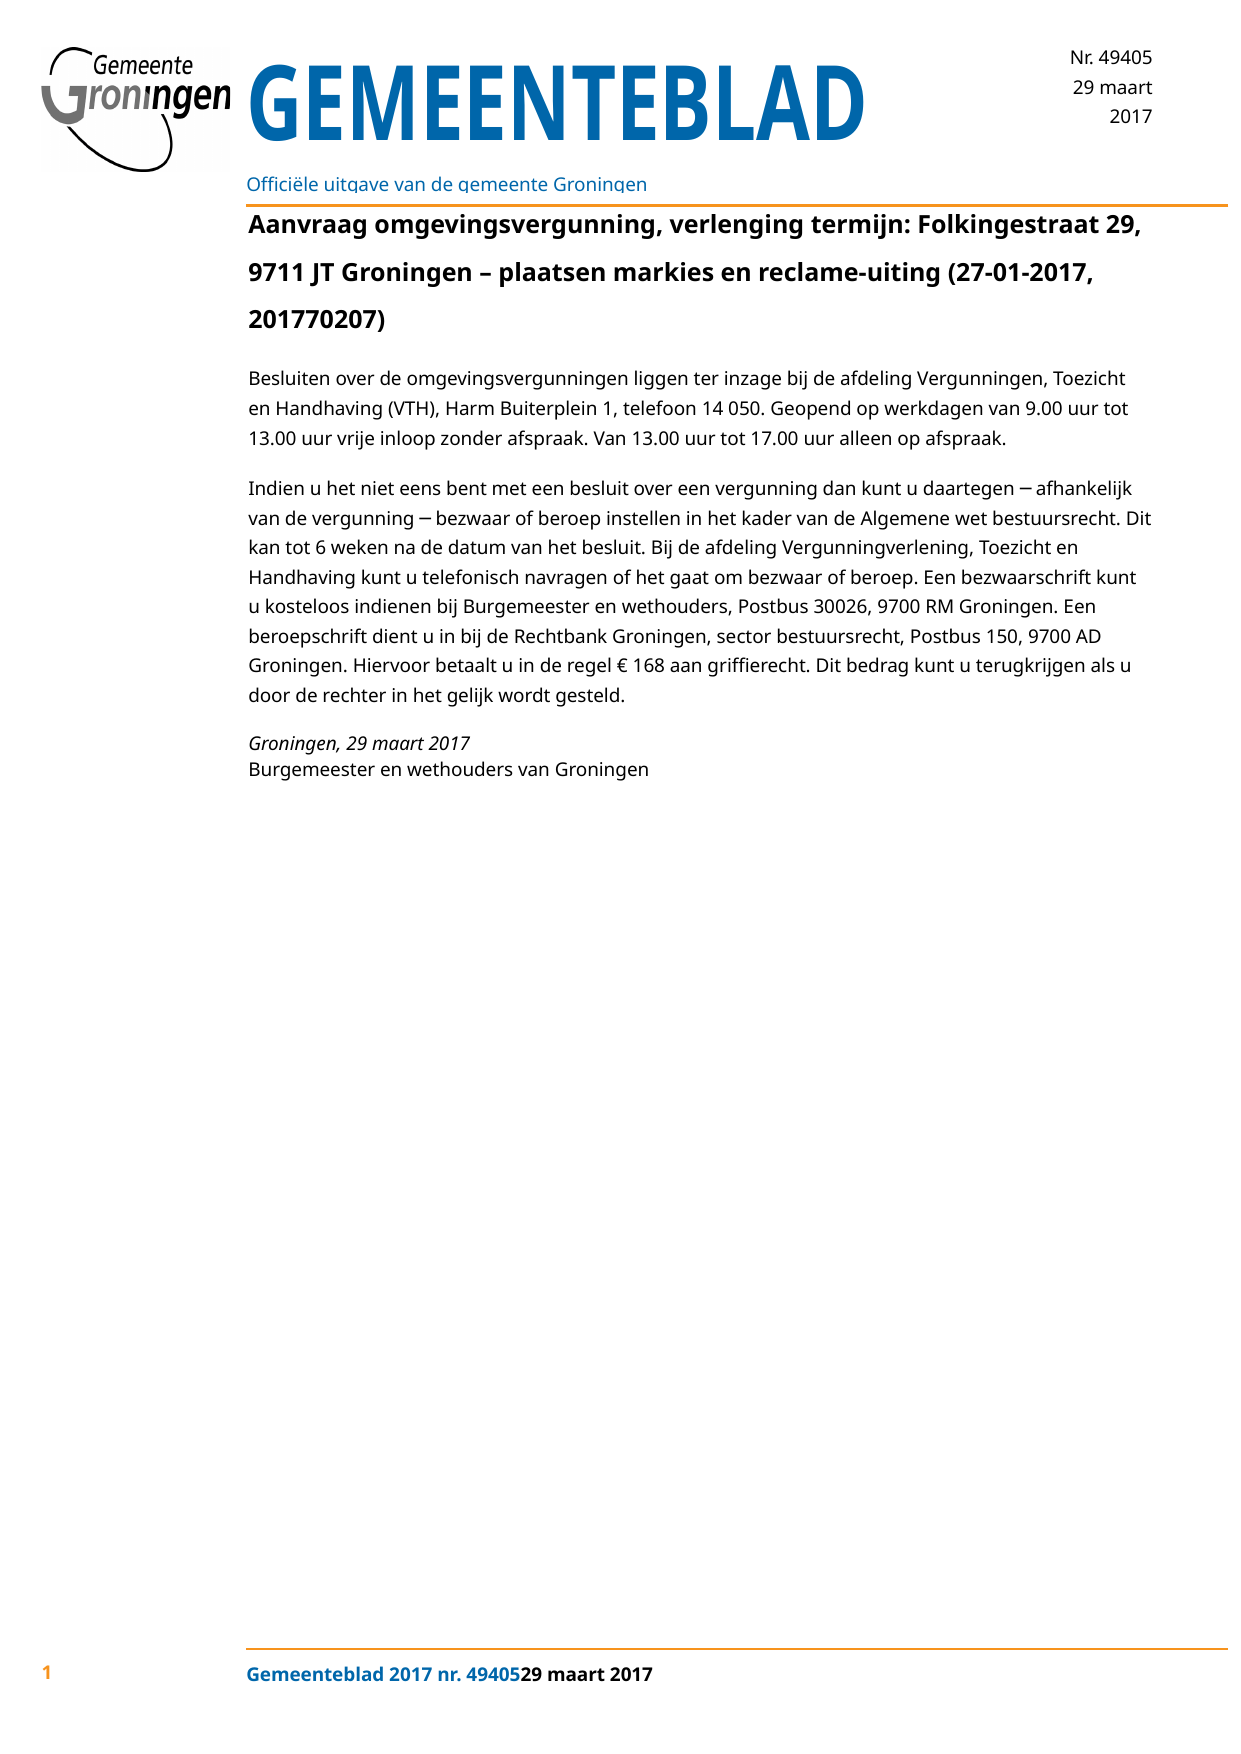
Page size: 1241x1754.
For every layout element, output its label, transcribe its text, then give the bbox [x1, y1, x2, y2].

picture [41, 47, 231, 172]
text Groningen, 29 maart 2017 [248, 730, 1152, 756]
text Burgemeester en wethouders van Groningen [248, 756, 1152, 781]
text Aanvraag omgevingsvergunning, verlenging termijn: Folkingestraat 29, 9711 JT Groningen – plaatsen markies en reclame-uiting (27-01-2017, 201770207) [248, 207, 1152, 336]
text Besluiten over de omgevingsvergunningen liggen ter inzage bij de afdeling Vergunningen, Toezicht en Handhaving (VTH), Harm Buiterplein 1, telefoon 14 050. Geopend op werkdagen van 9.00 uur tot 13.00 uur vrije inloop zonder afspraak. Van 13.00 uur tot 17.00 uur alleen op afspraak. [248, 366, 1152, 450]
text Indien u het niet eens bent met een besluit over een vergunning dan kunt u daartegen ─ afhankelijk van de vergunning ─ bezwaar of beroep instellen in het kader van de Algemene wet bestuursrecht. Dit kan tot 6 weken na de datum van het besluit. Bij de afdeling Vergunningverlening, Toezicht en Handhaving kunt u telefonisch navragen of het gaat om bezwaar of beroep. Een bezwaarschrift kunt u kosteloos indienen bij Burgemeester en wethouders, Postbus 30026, 9700 RM Groningen. Een beroepschrift dient u in bij de Rechtbank Groningen, sector bestuursrecht, Postbus 150, 9700 AD Groningen. Hiervoor betaalt u in de regel € 168 aan griffierecht. Dit bedrag kunt u terugkrijgen als u door de rechter in het gelijk wordt gesteld. [248, 475, 1152, 708]
